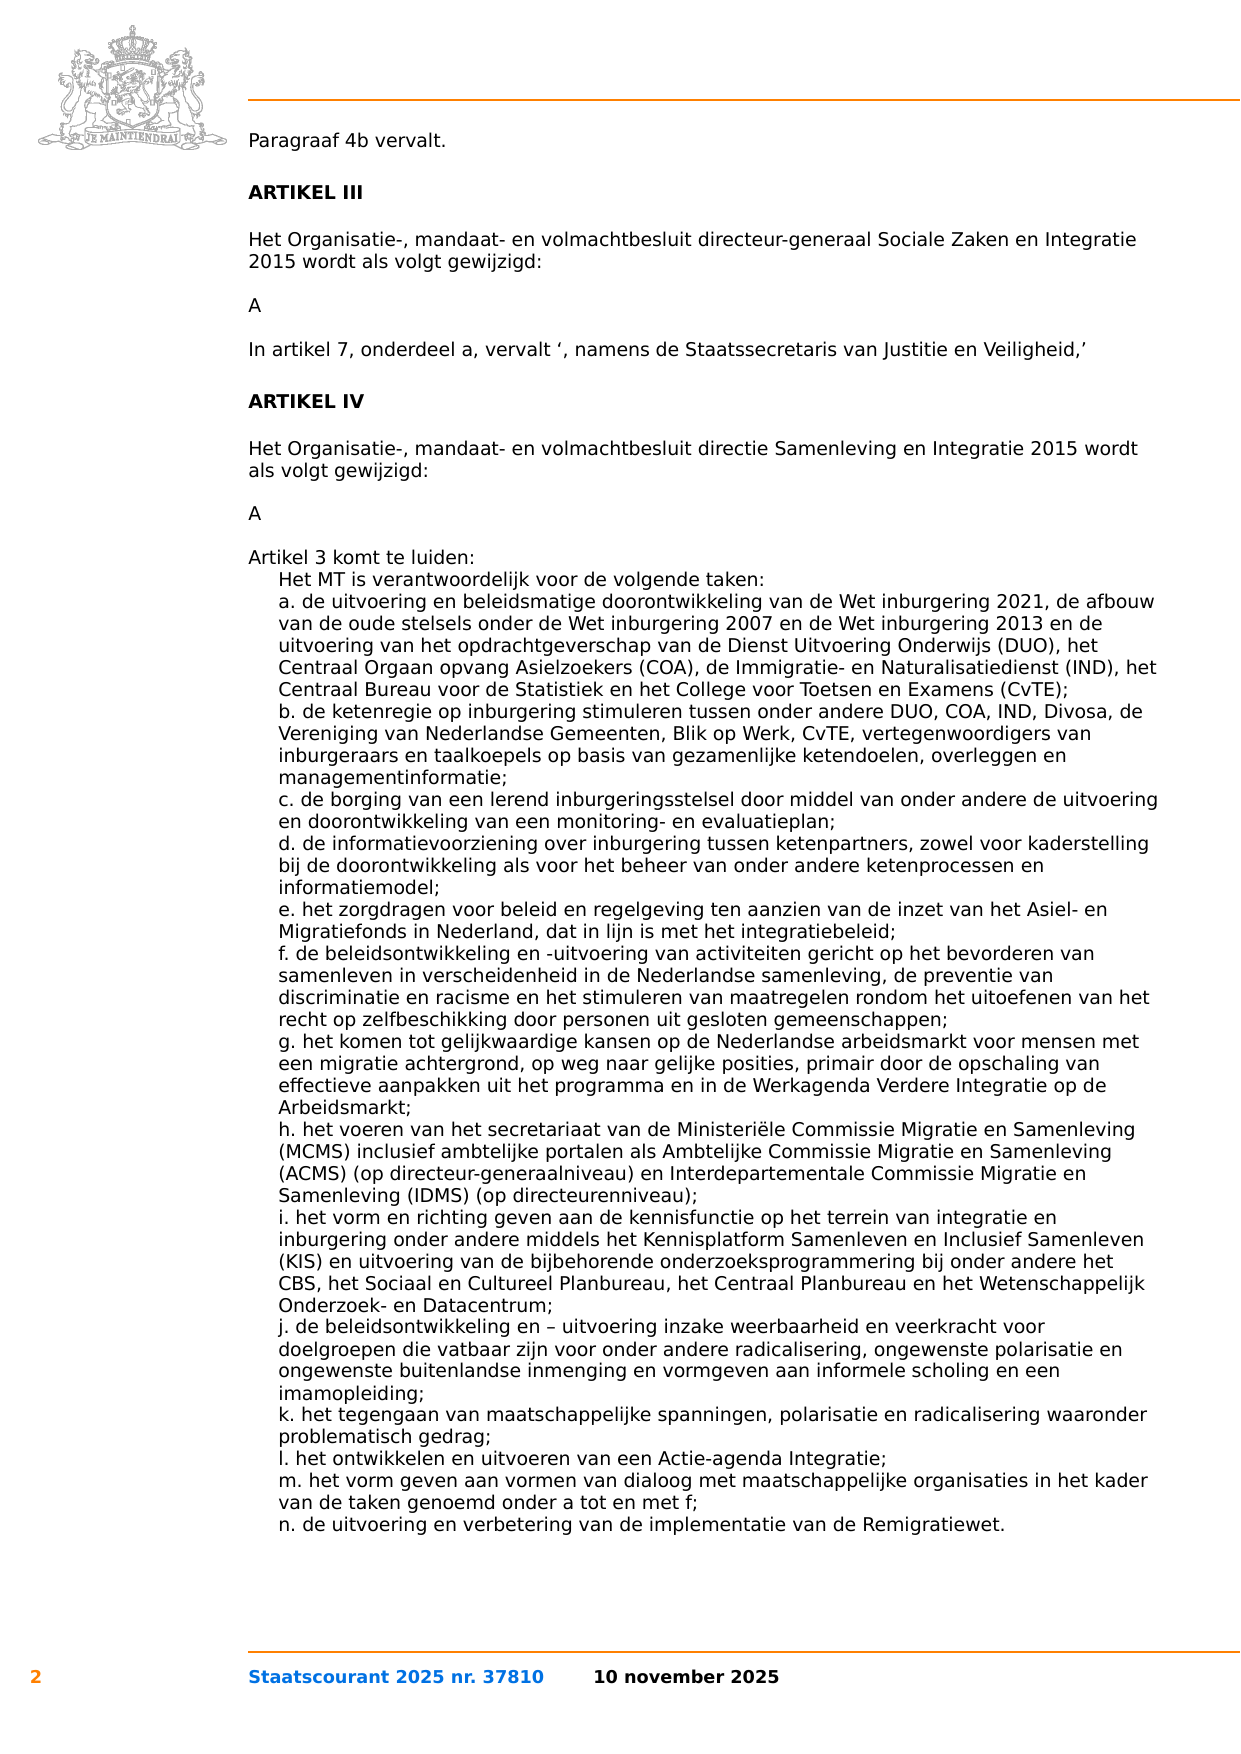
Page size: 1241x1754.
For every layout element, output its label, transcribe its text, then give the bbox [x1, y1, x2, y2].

text g. het komen tot gelijkwaardige kansen op de Nederlandse arbeidsmarkt voor mensen met een migratie achtergrond, op weg naar gelijke posities, primair door de opschaling van effectieve aanpakken uit het programma en in de Werkagenda Verdere Integratie op de Arbeidsmarkt; [278, 1031, 1163, 1119]
text e. het zorgdragen voor beleid en regelgeving ten aanzien van de inzet van het Asiel- en Migratiefonds in Nederland, dat in lijn is met het integratiebeleid; [278, 899, 1163, 943]
subtitle ARTIKEL IV [248, 391, 1163, 412]
text a. de uitvoering en beleidsmatige doorontwikkeling van de Wet inburgering 2021, de afbouw van de oude stelsels onder de Wet inburgering 2007 en de Wet inburgering 2013 en de uitvoering van het opdrachtgeverschap van de Dienst Uitvoering Onderwijs (DUO), het Centraal Orgaan opvang Asielzoekers (COA), de Immigratie- en Naturalisatiedienst (IND), het Centraal Bureau voor de Statistiek en het College voor Toetsen en Examens (CvTE); [278, 591, 1163, 701]
text A [248, 503, 1163, 525]
text k. het tegengaan van maatschappelijke spanningen, polarisatie en radicalisering waaronder problematisch gedrag; [278, 1404, 1163, 1448]
text n. de uitvoering en verbetering van de implementatie van de Remigratiewet. [278, 1514, 1163, 1536]
text h. het voeren van het secretariaat van de Ministeriële Commissie Migratie en Samenleving (MCMS) inclusief ambtelijke portalen als Ambtelijke Commissie Migratie en Samenleving (ACMS) (op directeur-generaalniveau) en Interdepartementale Commissie Migratie en Samenleving (IDMS) (op directeurenniveau); [278, 1119, 1163, 1207]
text b. de ketenregie op inburgering stimuleren tussen onder andere DUO, COA, IND, Divosa, de Vereniging van Nederlandse Gemeenten, Blik op Werk, CvTE, vertegenwoordigers van inburgeraars en taalkoepels op basis van gezamenlijke ketendoelen, overleggen en managementinformatie; [278, 701, 1163, 789]
text Het MT is verantwoordelijk voor de volgende taken: [278, 569, 1163, 591]
text Het Organisatie-, mandaat- en volmachtbesluit directeur-generaal Sociale Zaken en Integratie 2015 wordt als volgt gewijzigd: [248, 229, 1163, 273]
text Artikel 3 komt te luiden: [248, 547, 1163, 569]
text i. het vorm en richting geven aan de kennisfunctie op het terrein van integratie en inburgering onder andere middels het Kennisplatform Samenleven en Inclusief Samenleven (KIS) en uitvoering van de bijbehorende onderzoeksprogrammering bij onder andere het CBS, het Sociaal en Cultureel Planbureau, het Centraal Planbureau en het Wetenschappelijk Onderzoek- en Datacentrum; [278, 1207, 1163, 1316]
text Het Organisatie-, mandaat- en volmachtbesluit directie Samenleving en Integratie 2015 wordt als volgt gewijzigd: [248, 437, 1163, 481]
text m. het vorm geven aan vormen van dialoog met maatschappelijke organisaties in het kader van de taken genoemd onder a tot en met f; [278, 1470, 1163, 1514]
text j. de beleidsontwikkeling en – uitvoering inzake weerbaarheid en veerkracht voor doelgroepen die vatbaar zijn voor onder andere radicalisering, ongewenste polarisatie en ongewenste buitenlandse inmenging en vormgeven aan informele scholing en een imamopleiding; [278, 1316, 1163, 1404]
text In artikel 7, onderdeel a, vervalt ‘, namens de Staatssecretaris van Justitie en Veiligheid,’ [248, 338, 1163, 361]
text A [248, 295, 1163, 317]
text f. de beleidsontwikkeling en -uitvoering van activiteiten gericht op het bevorderen van samenleven in verscheidenheid in de Nederlandse samenleving, de preventie van discriminatie en racisme en het stimuleren van maatregelen rondom het uitoefenen van het recht op zelfbeschikking door personen uit gesloten gemeenschappen; [278, 943, 1163, 1031]
text Paragraaf 4b vervalt. [248, 130, 1163, 152]
text d. de informatievoorziening over inburgering tussen ketenpartners, zowel voor kaderstelling bij de doorontwikkeling als voor het beheer van onder andere ketenprocessen en informatiemodel; [278, 833, 1163, 899]
subtitle ARTIKEL III [248, 182, 1163, 204]
text c. de borging van een lerend inburgeringsstelsel door middel van onder andere de uitvoering en doorontwikkeling van een monitoring- en evaluatieplan; [278, 789, 1163, 833]
picture [38, 25, 227, 150]
text l. het ontwikkelen en uitvoeren van een Actie-agenda Integratie; [278, 1448, 1163, 1470]
